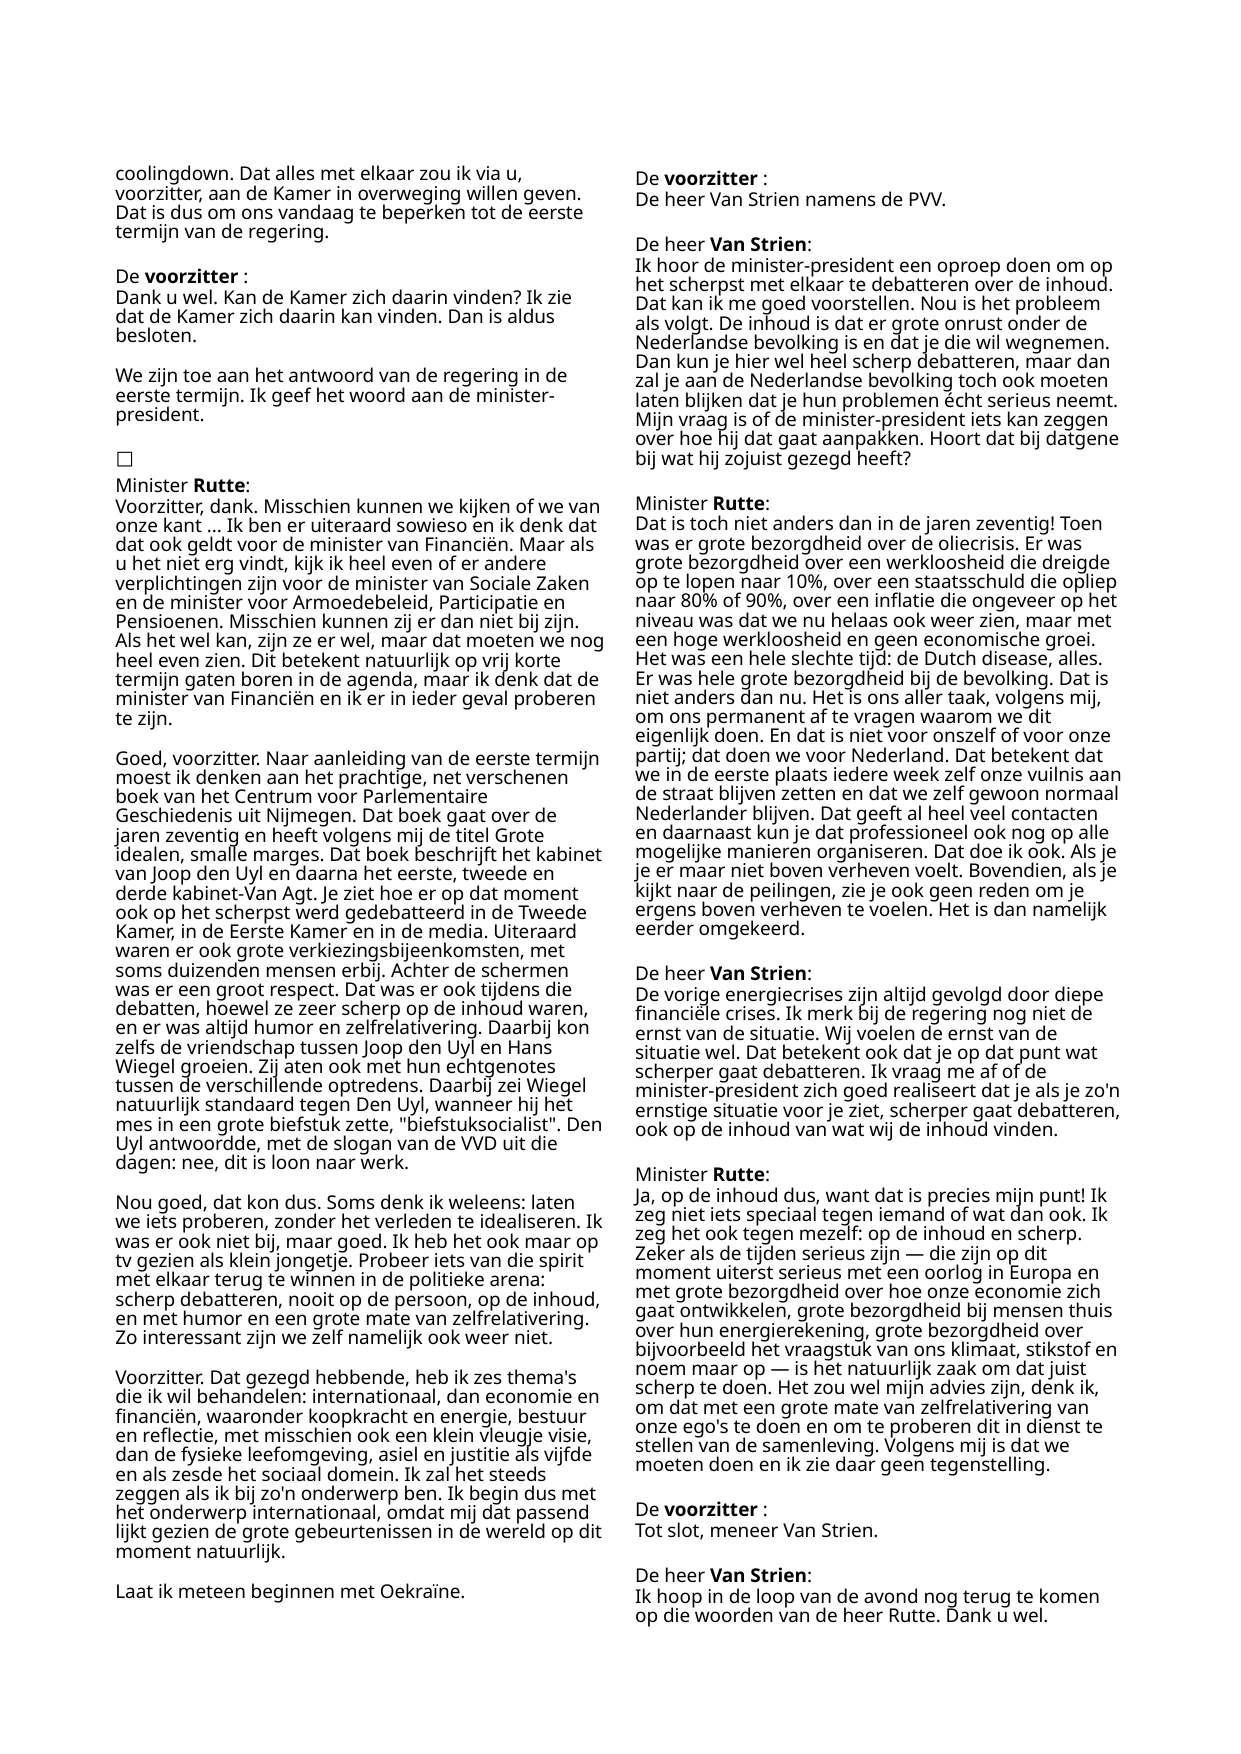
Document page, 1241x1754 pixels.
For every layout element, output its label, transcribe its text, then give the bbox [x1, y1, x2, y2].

text Dank u wel. Kan de Kamer zich daarin vinden? Ik zie dat de Kamer zich daarin kan vinden. Dan is aldus besloten. [115, 289, 605, 347]
text De voorzitter : [115, 263, 605, 289]
text De heer Van Strien namens de PVV. [635, 191, 1125, 210]
text De heer Van Strien: [635, 231, 1125, 257]
text Tot slot, meneer Van Strien. [635, 1522, 1125, 1542]
text ⬜ [115, 446, 605, 472]
text Minister Rutte: [635, 490, 1125, 515]
text Dat is toch niet anders dan in de jaren zeventig! Toen was er grote bezorgdheid over de oliecrisis. Er was grote bezorgdheid over een werkloosheid die dreigde op te lopen naar 10%, over een staatsschuld die opliep naar 80% of 90%, over een inflatie die ongeveer op het niveau was dat we nu helaas ook weer zien, maar met een hoge werkloosheid en geen economische groei. Het was een hele slechte tijd: de Dutch disease, alles. Er was hele grote bezorgdheid bij de bevolking. Dat is niet anders dan nu. Het is ons aller taak, volgens mij, om ons permanent af te vragen waarom we dit eigenlijk doen. En dat is niet voor onszelf of voor onze partij; dat doen we voor Nederland. Dat betekent dat we in de eerste plaats iedere week zelf onze vuilnis aan de straat blijven zetten en dat we zelf gewoon normaal Nederlander blijven. Dat geeft al heel veel contacten en daarnaast kun je dat professioneel ook nog op alle mogelijke manieren organiseren. Dat doe ik ook. Als je je er maar niet boven verheven voelt. Bovendien, als je kijkt naar de peilingen, zie je ook geen reden om je ergens boven verheven te voelen. Het is dan namelijk eerder omgekeerd. [635, 515, 1125, 939]
text Ja, op de inhoud dus, want dat is precies mijn punt! Ik zeg niet iets speciaal tegen iemand of wat dan ook. Ik zeg het ook tegen mezelf: op de inhoud en scherp. Zeker als de tijden serieus zijn — die zijn op dit moment uiterst serieus met een oorlog in Europa en met grote bezorgdheid over hoe onze economie zich gaat ontwikkelen, grote bezorgdheid bij mensen thuis over hun energierekening, grote bezorgdheid over bijvoorbeeld het vraagstuk van ons klimaat, stikstof en noem maar op — is het natuurlijk zaak om dat juist scherp te doen. Het zou wel mijn advies zijn, denk ik, om dat met een grote mate van zelfrelativering van onze ego's te doen en om te proberen dit in dienst te stellen van de samenleving. Volgens mij is dat we moeten doen en ik zie daar geen tegenstelling. [635, 1187, 1125, 1476]
text Goed, voorzitter. Naar aanleiding van de eerste termijn moest ik denken aan het prachtige, net verschenen boek van het Centrum voor Parlementaire Geschiedenis uit Nijmegen. Dat boek gaat over de jaren zeventig en heeft volgens mij de titel Grote idealen, smalle marges. Dat boek beschrijft het kabinet van Joop den Uyl en daarna het eerste, tweede en derde kabinet-Van Agt. Je ziet hoe er op dat moment ook op het scherpst werd gedebatteerd in de Tweede Kamer, in de Eerste Kamer en in de media. Uiteraard waren er ook grote verkiezingsbijeenkomsten, met soms duizenden mensen erbij. Achter de schermen was er een groot respect. Dat was er ook tijdens die debatten, hoewel ze zeer scherp op de inhoud waren, en er was altijd humor en zelfrelativering. Daarbij kon zelfs de vriendschap tussen Joop den Uyl en Hans Wiegel groeien. Zij aten ook met hun echtgenotes tussen de verschillende optredens. Daarbij zei Wiegel natuurlijk standaard tegen Den Uyl, wanneer hij het mes in een grote biefstuk zette, "biefstuksocialist". Den Uyl antwoordde, met de slogan van de VVD uit die dagen: nee, dit is loon naar werk. [115, 749, 605, 1173]
text Ik hoop in de loop van de avond nog terug te komen op die woorden van de heer Rutte. Dank u wel. [635, 1588, 1125, 1627]
text Laat ik meteen beginnen met Oekraïne. [115, 1583, 605, 1602]
text De heer Van Strien: [635, 1562, 1125, 1588]
text Voorzitter. Dat gezegd hebbende, heb ik zes thema's die ik wil behandelen: internationaal, dan economie en financiën, waaronder koopkracht en energie, bestuur en reflectie, met misschien ook een klein vleugje visie, dan de fysieke leefomgeving, asiel en justitie als vijfde en als zesde het sociaal domein. Ik zal het steeds zeggen als ik bij zo'n onderwerp ben. Ik begin dus met het onderwerp internationaal, omdat mij dat passend lijkt gezien de grote gebeurtenissen in de wereld op dit moment natuurlijk. [115, 1369, 605, 1562]
text De voorzitter : [635, 1497, 1125, 1522]
text Voorzitter, dank. Misschien kunnen we kijken of we van onze kant ... Ik ben er uiteraard sowieso en ik denk dat dat ook geldt voor de minister van Financiën. Maar als u het niet erg vindt, kijk ik heel even of er andere verplichtingen zijn voor de minister van Sociale Zaken en de minister voor Armoedebeleid, Participatie en Pensioenen. Misschien kunnen zij er dan niet bij zijn. Als het wel kan, zijn ze er wel, maar dat moeten we nog heel even zien. Dit betekent natuurlijk op vrij korte termijn gaten boren in de agenda, maar ik denk dat de minister van Financiën en ik er in ieder geval proberen te zijn. [115, 498, 605, 729]
text We zijn toe aan het antwoord van de regering in de eerste termijn. Ik geef het woord aan de minister-president. [115, 367, 605, 425]
text De heer Van Strien: [635, 960, 1125, 986]
text Ik hoor de minister-president een oproep doen om op het scherpst met elkaar te debatteren over de inhoud. Dat kan ik me goed voorstellen. Nou is het probleem als volgt. De inhoud is dat er grote onrust onder de Nederlandse bevolking is en dat je die wil wegnemen. Dan kun je hier wel heel scherp debatteren, maar dan zal je aan de Nederlandse bevolking toch ook moeten laten blijken dat je hun problemen écht serieus neemt. Mijn vraag is of de minister-president iets kan zeggen over hoe hij dat gaat aanpakken. Hoort dat bij datgene bij wat hij zojuist gezegd heeft? [635, 257, 1125, 469]
text De voorzitter : [635, 165, 1125, 191]
text coolingdown. Dat alles met elkaar zou ik via u, voorzitter, aan de Kamer in overweging willen geven. Dat is dus om ons vandaag te beperken tot de eerste termijn van de regering. [115, 165, 605, 242]
text Nou goed, dat kon dus. Soms denk ik weleens: laten we iets proberen, zonder het verleden te idealiseren. Ik was er ook niet bij, maar goed. Ik heb het ook maar op tv gezien als klein jongetje. Probeer iets van die spirit met elkaar terug te winnen in de politieke arena: scherp debatteren, nooit op de persoon, op de inhoud, en met humor en een grote mate van zelfrelativering. Zo interessant zijn we zelf namelijk ook weer niet. [115, 1194, 605, 1348]
text De vorige energiecrises zijn altijd gevolgd door diepe financiële crises. Ik merk bij de regering nog niet de ernst van de situatie. Wij voelen de ernst van de situatie wel. Dat betekent ook dat je op dat punt wat scherper gaat debatteren. Ik vraag me af of de minister-president zich goed realiseert dat je als je zo'n ernstige situatie voor je ziet, scherper gaat debatteren, ook op de inhoud van wat wij de inhoud vinden. [635, 986, 1125, 1140]
text Minister Rutte: [115, 472, 605, 498]
text Minister Rutte: [635, 1161, 1125, 1187]
